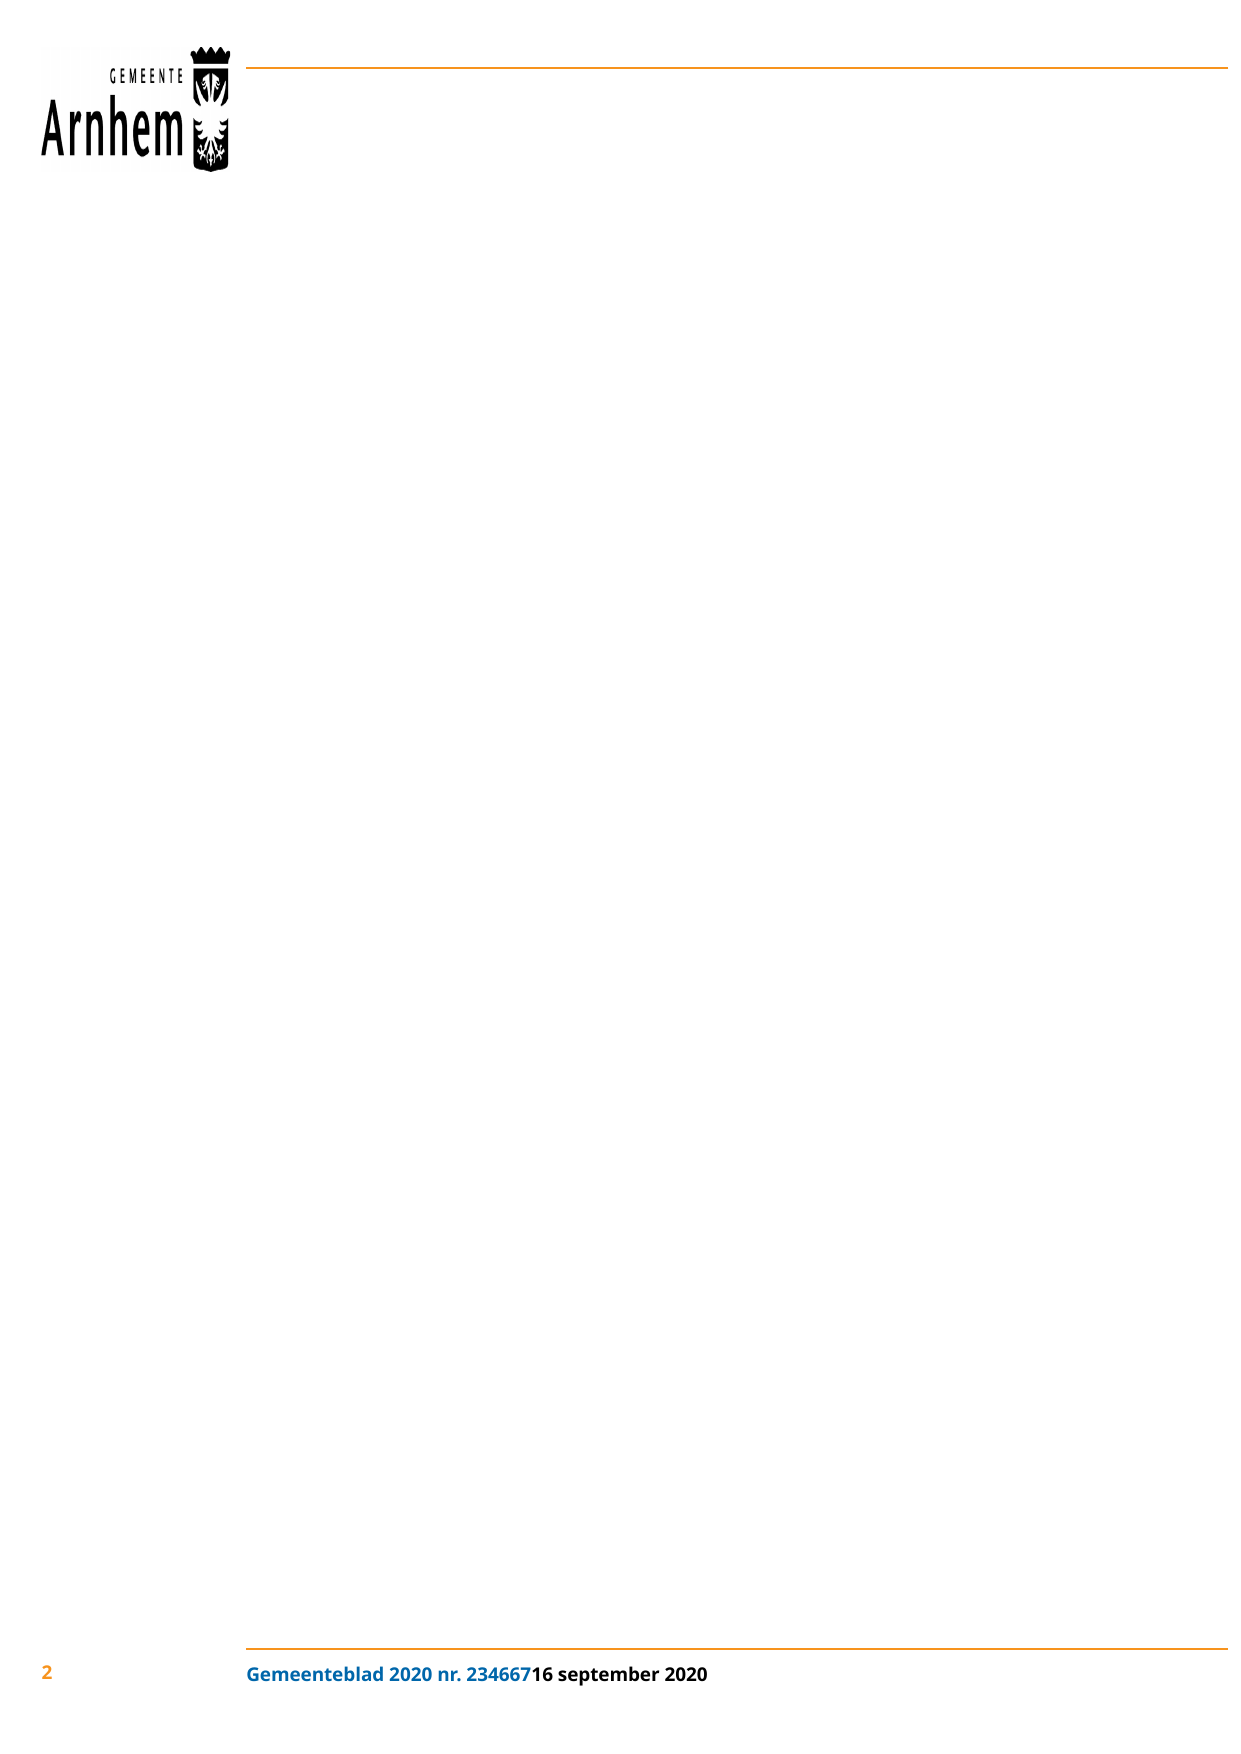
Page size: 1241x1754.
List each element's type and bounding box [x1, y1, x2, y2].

picture [41, 47, 231, 172]
